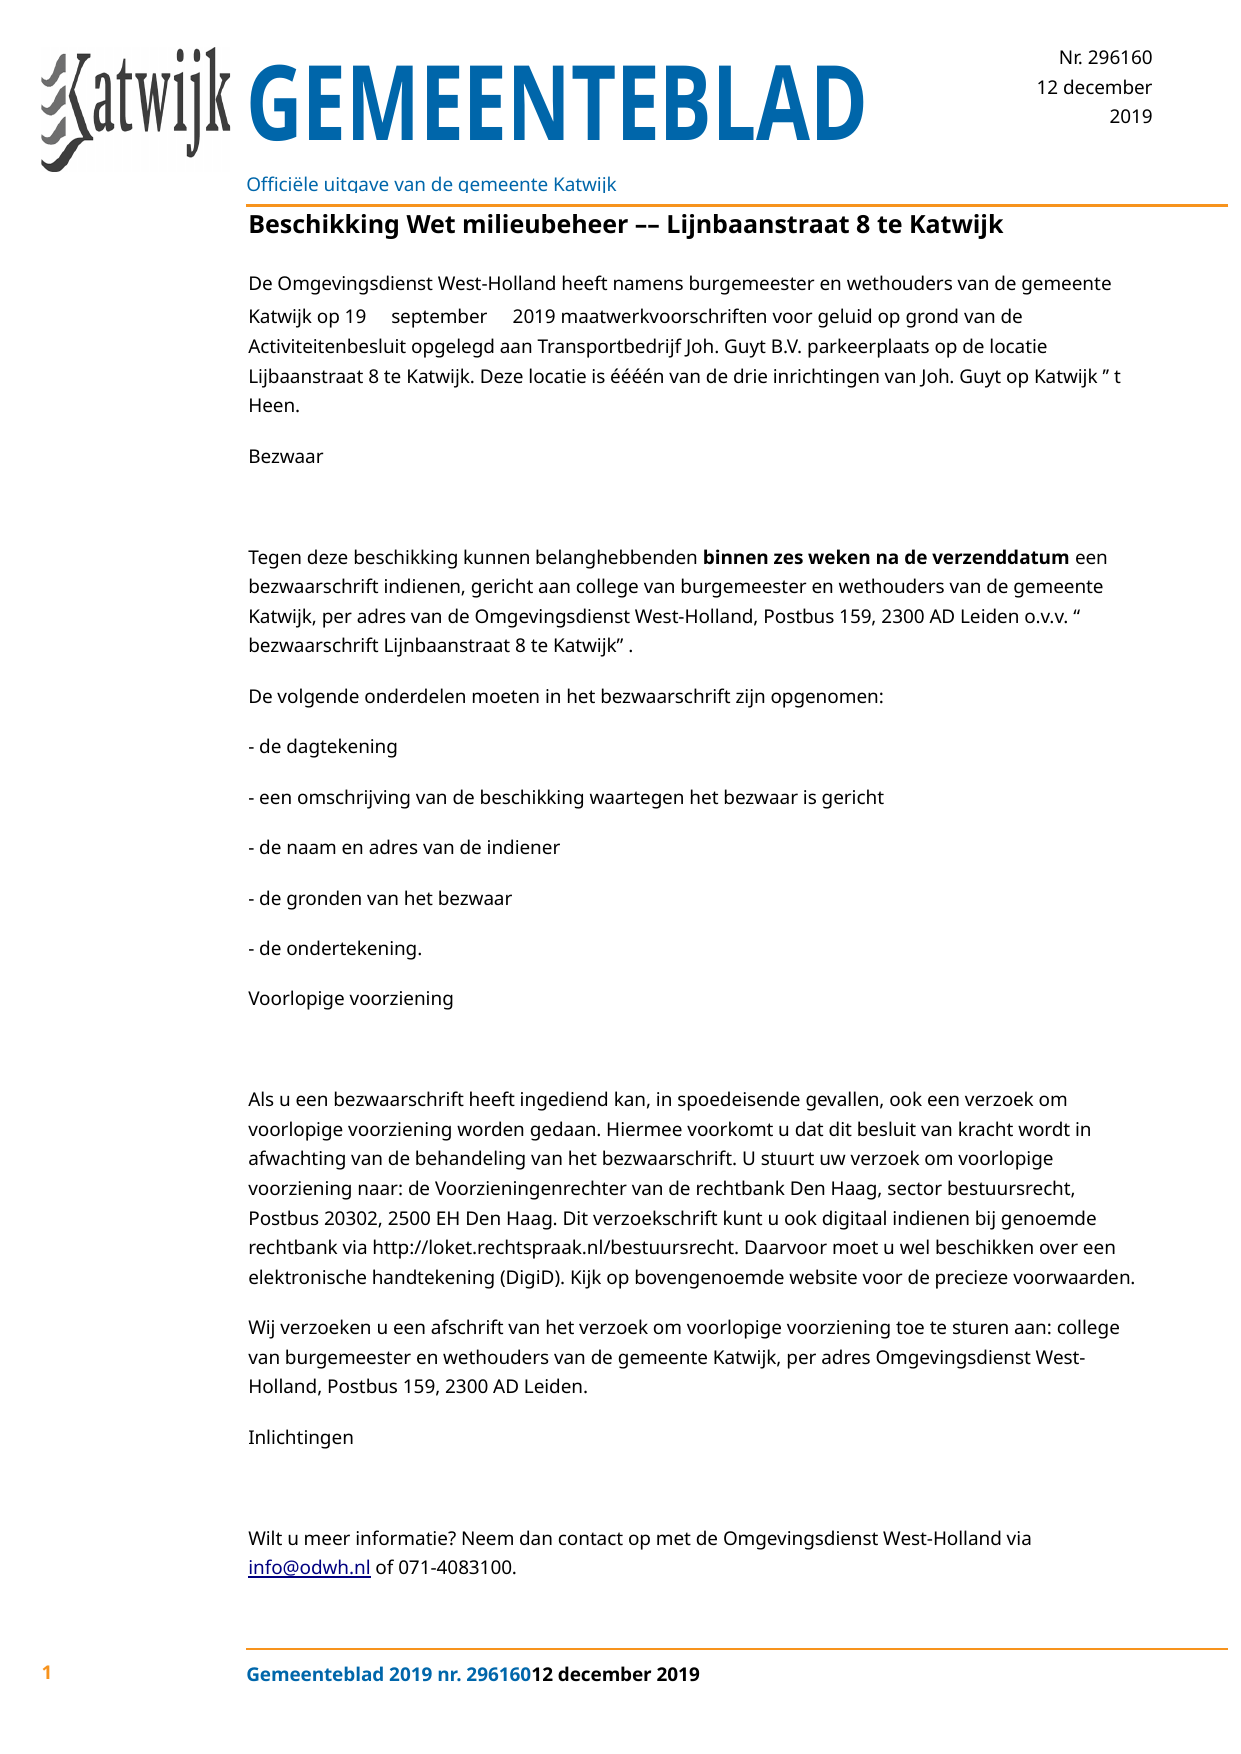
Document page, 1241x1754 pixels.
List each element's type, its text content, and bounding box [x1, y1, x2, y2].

text De Omgevingsdienst West-Holland heeft namens burgemeester en wethouders van de gemeente Katwijk op 19 september 2019 maatwerkvoorschriften voor geluid op grond van de Activiteitenbesluit opgelegd aan Transportbedrijf Joh. Guyt B.V. parkeerplaats op de locatie Lijbaanstraat 8 te Katwijk. Deze locatie is éééén van de drie inrichtingen van Joh. Guyt op Katwijk ’’ t Heen. [248, 270, 1152, 418]
text Wij verzoeken u een afschrift van het verzoek om voorlopige voorziening toe te sturen aan: college van burgemeester en wethouders van de gemeente Katwijk, per adres Omgevingsdienst West-Holland, Postbus 159, 2300 AD Leiden. [248, 1314, 1152, 1399]
text - de naam en adres van de indiener [248, 834, 1152, 860]
text - de dagtekening [248, 733, 1152, 759]
text - de ondertekening. [248, 935, 1152, 961]
text Beschikking Wet milieubeheer –– Lijnbaanstraat 8 te Katwijk [248, 207, 1152, 241]
text De volgende onderdelen moeten in het bezwaarschrift zijn opgenomen: [248, 683, 1152, 709]
picture [41, 47, 231, 172]
text Bezwaar [248, 443, 1152, 469]
text - een omschrijving van de beschikking waartegen het bezwaar is gericht [248, 784, 1152, 809]
text Inlichtingen [248, 1424, 1152, 1449]
text Als u een bezwaarschrift heeft ingediend kan, in spoedeisende gevallen, ook een verzoek om voorlopige voorziening worden gedaan. Hiermee voorkomt u dat dit besluit van kracht wordt in afwachting van de behandeling van het bezwaarschrift. U stuurt uw verzoek om voorlopige voorziening naar: de Voorzieningenrechter van de rechtbank Den Haag, sector bestuursrecht, Postbus 20302, 2500 EH Den Haag. Dit verzoekschrift kunt u ook digitaal indienen bij genoemde rechtbank via http://loket.rechtspraak.nl/bestuursrecht. Daarvoor moet u wel beschikken over een elektronische handtekening (DigiD). Kijk op bovengenoemde website voor de precieze voorwaarden. [248, 1086, 1152, 1289]
text Wilt u meer informatie? Neem dan contact op met de Omgevingsdienst West-Holland via info@odwh.nl of 071-4083100. [248, 1525, 1152, 1580]
text - de gronden van het bezwaar [248, 885, 1152, 910]
text Tegen deze beschikking kunnen belanghebbenden binnen zes weken na de verzenddatum een bezwaarschrift indienen, gericht aan college van burgemeester en wethouders van de gemeente Katwijk, per adres van de Omgevingsdienst West-Holland, Postbus 159, 2300 AD Leiden o.v.v. ‘‘ bezwaarschrift Lijnbaanstraat 8 te Katwijk’’ . [248, 544, 1152, 658]
text Voorlopige voorziening [248, 986, 1152, 1011]
